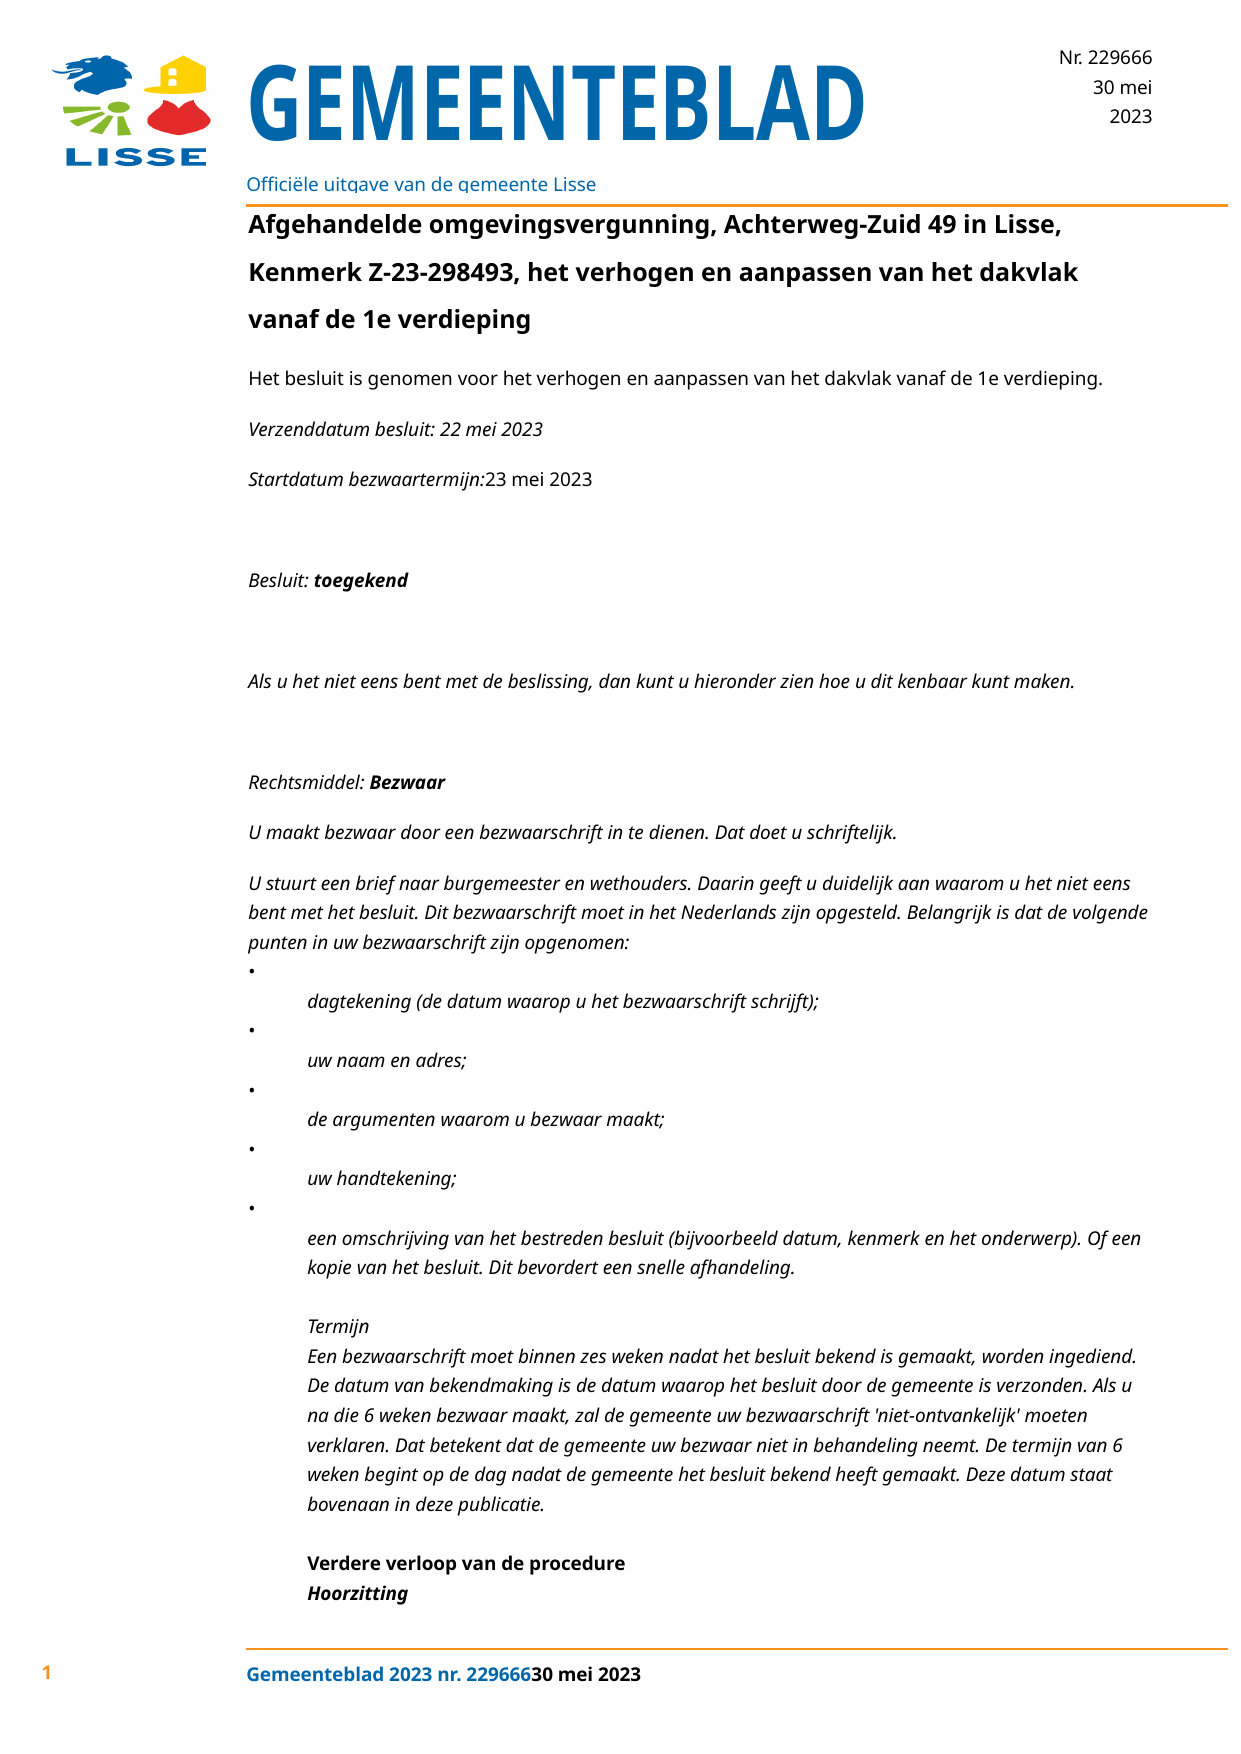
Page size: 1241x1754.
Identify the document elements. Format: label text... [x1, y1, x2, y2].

text U maakt bezwaar door een bezwaarschrift in te dienen. Dat doet u schriftelijk. [248, 819, 1152, 845]
list Een bezwaarschrift moet binnen zes weken nadat het besluit bekend is gemaakt, worden ingediend. De datum van bekendmaking is de datum waarop het besluit door de gemeente is verzonden. Als u na die 6 weken bezwaar maakt, zal de gemeente uw bezwaarschrift 'niet-ontvankelijk' moeten verklaren. Dat betekent dat de gemeente uw bezwaar niet in behandeling neemt. De termijn van 6 weken begint op de dag nadat de gemeente het besluit bekend heeft gemaakt. Deze datum staat bovenaan in deze publicatie. [248, 1343, 1152, 1517]
text Startdatum bezwaartermijn:23 mei 2023 [248, 466, 1152, 492]
list uw naam en adres; [248, 1047, 1152, 1073]
list Hoorzitting [248, 1580, 1152, 1605]
list de argumenten waarom u bezwaar maakt; [248, 1106, 1152, 1132]
list een omschrijving van het bestreden besluit (bijvoorbeeld datum, kenmerk en het onderwerp). Of een kopie van het besluit. Dit bevordert een snelle afhandeling. [248, 1225, 1152, 1280]
picture [41, 47, 231, 172]
list dagtekening (de datum waarop u het bezwaarschrift schrijft); [248, 988, 1152, 1014]
text Als u het niet eens bent met de beslissing, dan kunt u hieronder zien hoe u dit kenbaar kunt maken. [248, 668, 1152, 694]
list Termijn [248, 1313, 1152, 1339]
text Verzenddatum besluit: 22 mei 2023 [248, 416, 1152, 442]
text Afgehandelde omgevingsvergunning, Achterweg-Zuid 49 in Lisse, Kenmerk Z-23-298493, het verhogen en aanpassen van het dakvlak vanaf de 1e verdieping [248, 207, 1152, 336]
list uw handtekening; [248, 1166, 1152, 1191]
text Rechtsmiddel: Bezwaar [248, 769, 1152, 794]
text Besluit: toegekend [248, 567, 1152, 593]
list Verdere verloop van de procedure [248, 1550, 1152, 1576]
text U stuurt een brief naar burgemeester en wethouders. Daarin geeft u duidelijk aan waarom u het niet eens bent met het besluit. Dit bezwaarschrift moet in het Nederlands zijn opgesteld. Belangrijk is dat de volgende punten in uw bezwaarschrift zijn opgenomen: [248, 870, 1152, 954]
text Het besluit is genomen voor het verhogen en aanpassen van het dakvlak vanaf de 1e verdieping. [248, 366, 1152, 391]
